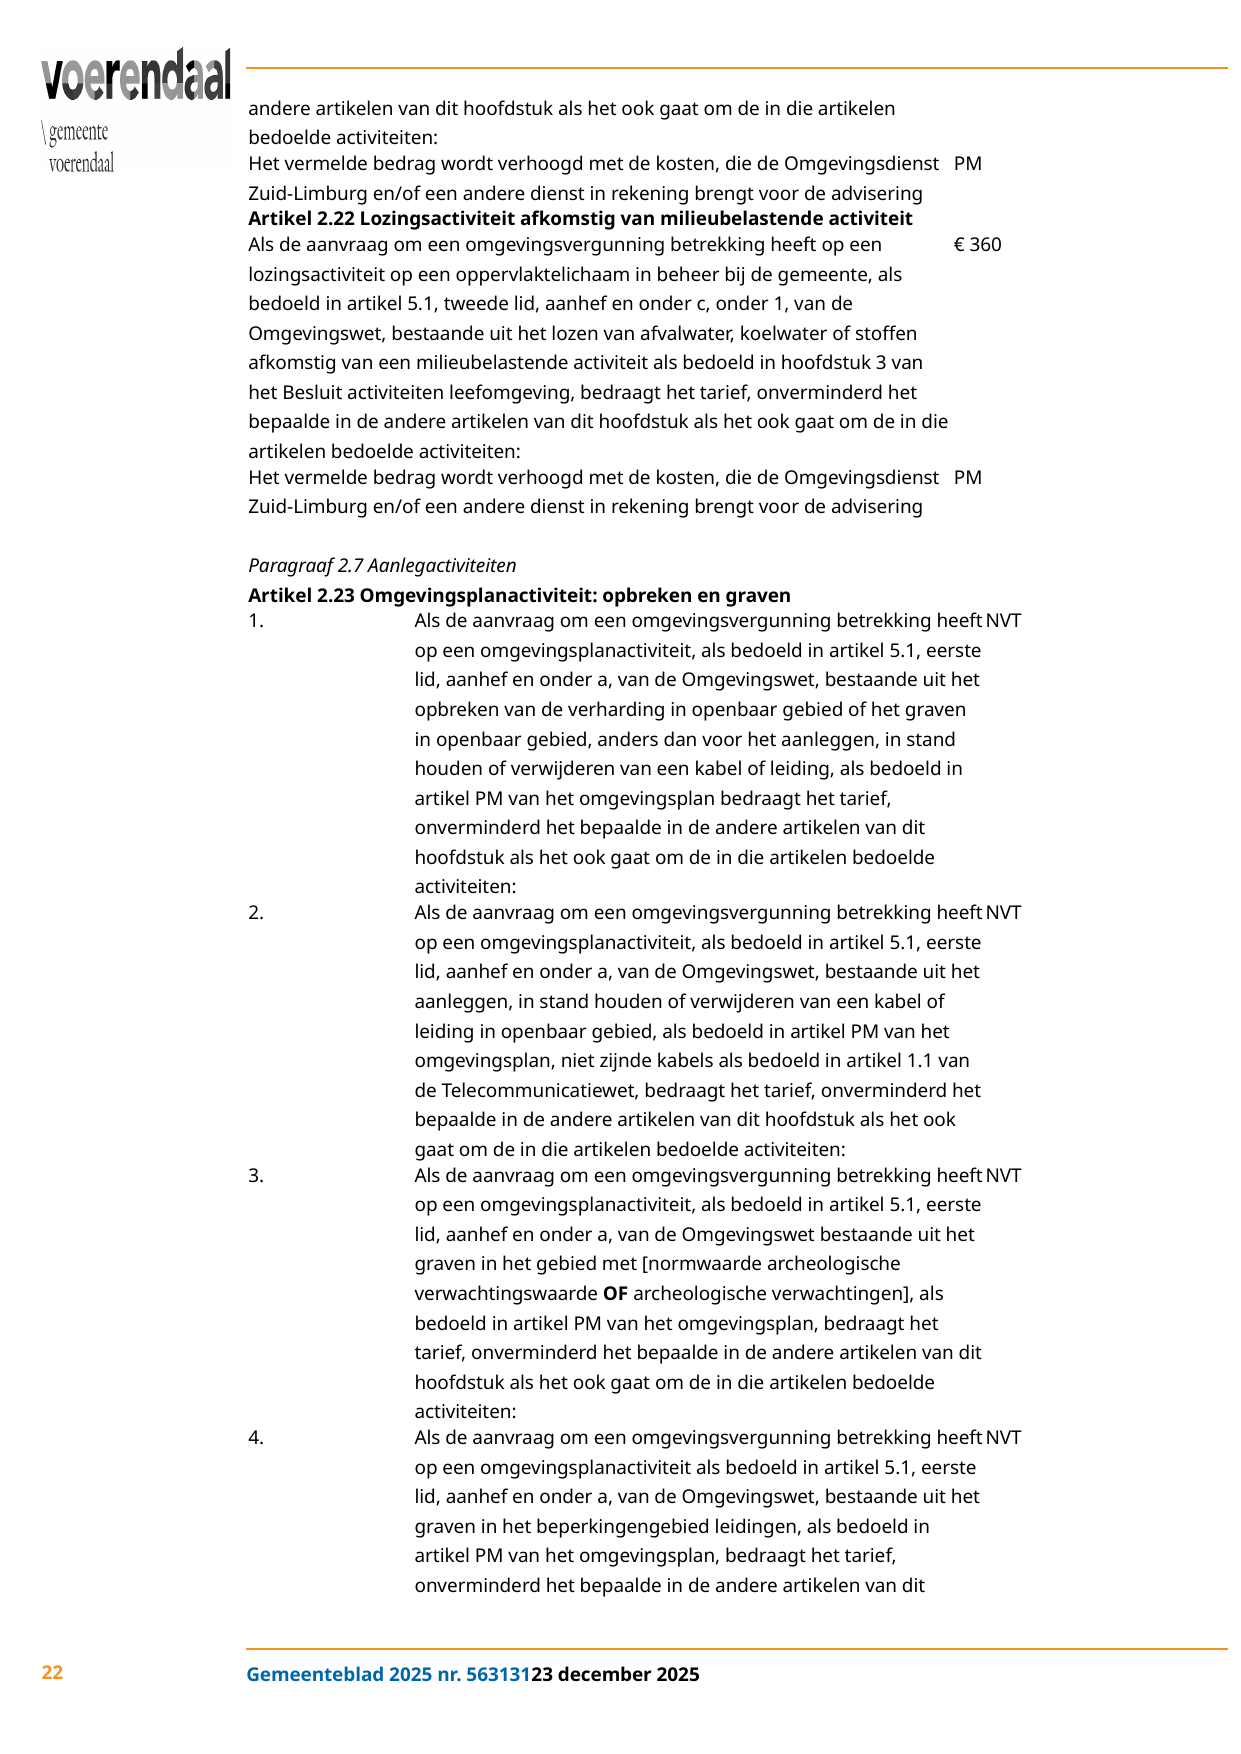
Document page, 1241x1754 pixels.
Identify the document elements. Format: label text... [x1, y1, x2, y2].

table_cell NVT [985, 1162, 1152, 1424]
table_cell Het vermelde bedrag wordt verhoogd met de kosten, die de Omgevingsdienst Zuid-Limburg en/of een andere dienst in rekening brengt voor de advisering [248, 150, 954, 205]
table_cell Als de aanvraag om een omgevingsvergunning betrekking heeft op een omgevingsplanactiviteit, als bedoeld in artikel 5.1, eerste lid, aanhef en onder a, van de Omgevingswet bestaande uit het graven in het gebied met [normwaarde archeologische verwachtingswaarde OF archeologische verwachtingen], als bedoeld in artikel PM van het omgevingsplan, bedraagt het tarief, onverminderd het bepaalde in de andere artikelen van dit hoofdstuk als het ook gaat om de in die artikelen bedoelde activiteiten: [414, 1162, 985, 1424]
table_cell 4. [248, 1424, 414, 1598]
table_cell [954, 95, 1152, 150]
table_cell NVT [985, 900, 1152, 1162]
table_cell 2. [248, 900, 414, 1162]
table_cell Als de aanvraag om een omgevingsvergunning betrekking heeft op een lozingsactiviteit op een oppervlaktelichaam in beheer bij de gemeente, als bedoeld in artikel 5.1, tweede lid, aanhef en onder c, onder 1, van de Omgevingswet, bestaande uit het lozen van afvalwater, koelwater of stoffen afkomstig van een milieubelastende activiteit als bedoeld in hoofdstuk 3 van het Besluit activiteiten leefomgeving, bedraagt het tarief, onverminderd het bepaalde in de andere artikelen van dit hoofdstuk als het ook gaat om de in die artikelen bedoelde activiteiten: [248, 231, 954, 464]
text Paragraaf 2.7 Aanlegactiviteiten [248, 552, 1152, 578]
table_cell Als de aanvraag om een omgevingsvergunning betrekking heeft op een omgevingsplanactiviteit, als bedoeld in artikel 5.1, eerste lid, aanhef en onder a, van de Omgevingswet, bestaande uit het aanleggen, in stand houden of verwijderen van een kabel of leiding in openbaar gebied, als bedoeld in artikel PM van het omgevingsplan, niet zijnde kabels als bedoeld in artikel 1.1 van de Telecommunicatiewet, bedraagt het tarief, onverminderd het bepaalde in de andere artikelen van dit hoofdstuk als het ook gaat om de in die artikelen bedoelde activiteiten: [414, 900, 985, 1162]
table_cell Als de aanvraag om een omgevingsvergunning betrekking heeft op een omgevingsplanactiviteit als bedoeld in artikel 5.1, eerste lid, aanhef en onder a, van de Omgevingswet, bestaande uit het graven in het beperkingengebied leidingen, als bedoeld in artikel PM van het omgevingsplan, bedraagt het tarief, onverminderd het bepaalde in de andere artikelen van dit [414, 1424, 985, 1598]
table_cell Als de aanvraag om een omgevingsvergunning betrekking heeft op een omgevingsplanactiviteit, als bedoeld in artikel 5.1, eerste lid, aanhef en onder a, van de Omgevingswet, bestaande uit het opbreken van de verharding in openbaar gebied of het graven in openbaar gebied, anders dan voor het aanleggen, in stand houden of verwijderen van een kabel of leiding, als bedoeld in artikel PM van het omgevingsplan bedraagt het tarief, onverminderd het bepaalde in de andere artikelen van dit hoofdstuk als het ook gaat om de in die artikelen bedoelde activiteiten: [414, 608, 985, 899]
table_cell € 360 [954, 231, 1152, 464]
table_cell 1. [248, 608, 414, 899]
table_cell 3. [248, 1162, 414, 1424]
table_header Artikel 2.23 Omgevingsplanactiviteit: opbreken en graven [248, 582, 985, 607]
table_header [985, 582, 1152, 607]
table_cell NVT [985, 1424, 1152, 1598]
table_cell PM [954, 464, 1152, 519]
table_cell NVT [985, 608, 1152, 899]
picture [41, 47, 231, 172]
table_cell andere artikelen van dit hoofdstuk als het ook gaat om de in die artikelen bedoelde activiteiten: [248, 95, 954, 150]
table_cell Artikel 2.22 Lozingsactiviteit afkomstig van milieubelastende activiteit [248, 205, 954, 231]
table_cell PM [954, 150, 1152, 205]
table_cell [954, 205, 1152, 231]
table_cell Het vermelde bedrag wordt verhoogd met de kosten, die de Omgevingsdienst Zuid-Limburg en/of een andere dienst in rekening brengt voor de advisering [248, 464, 954, 519]
